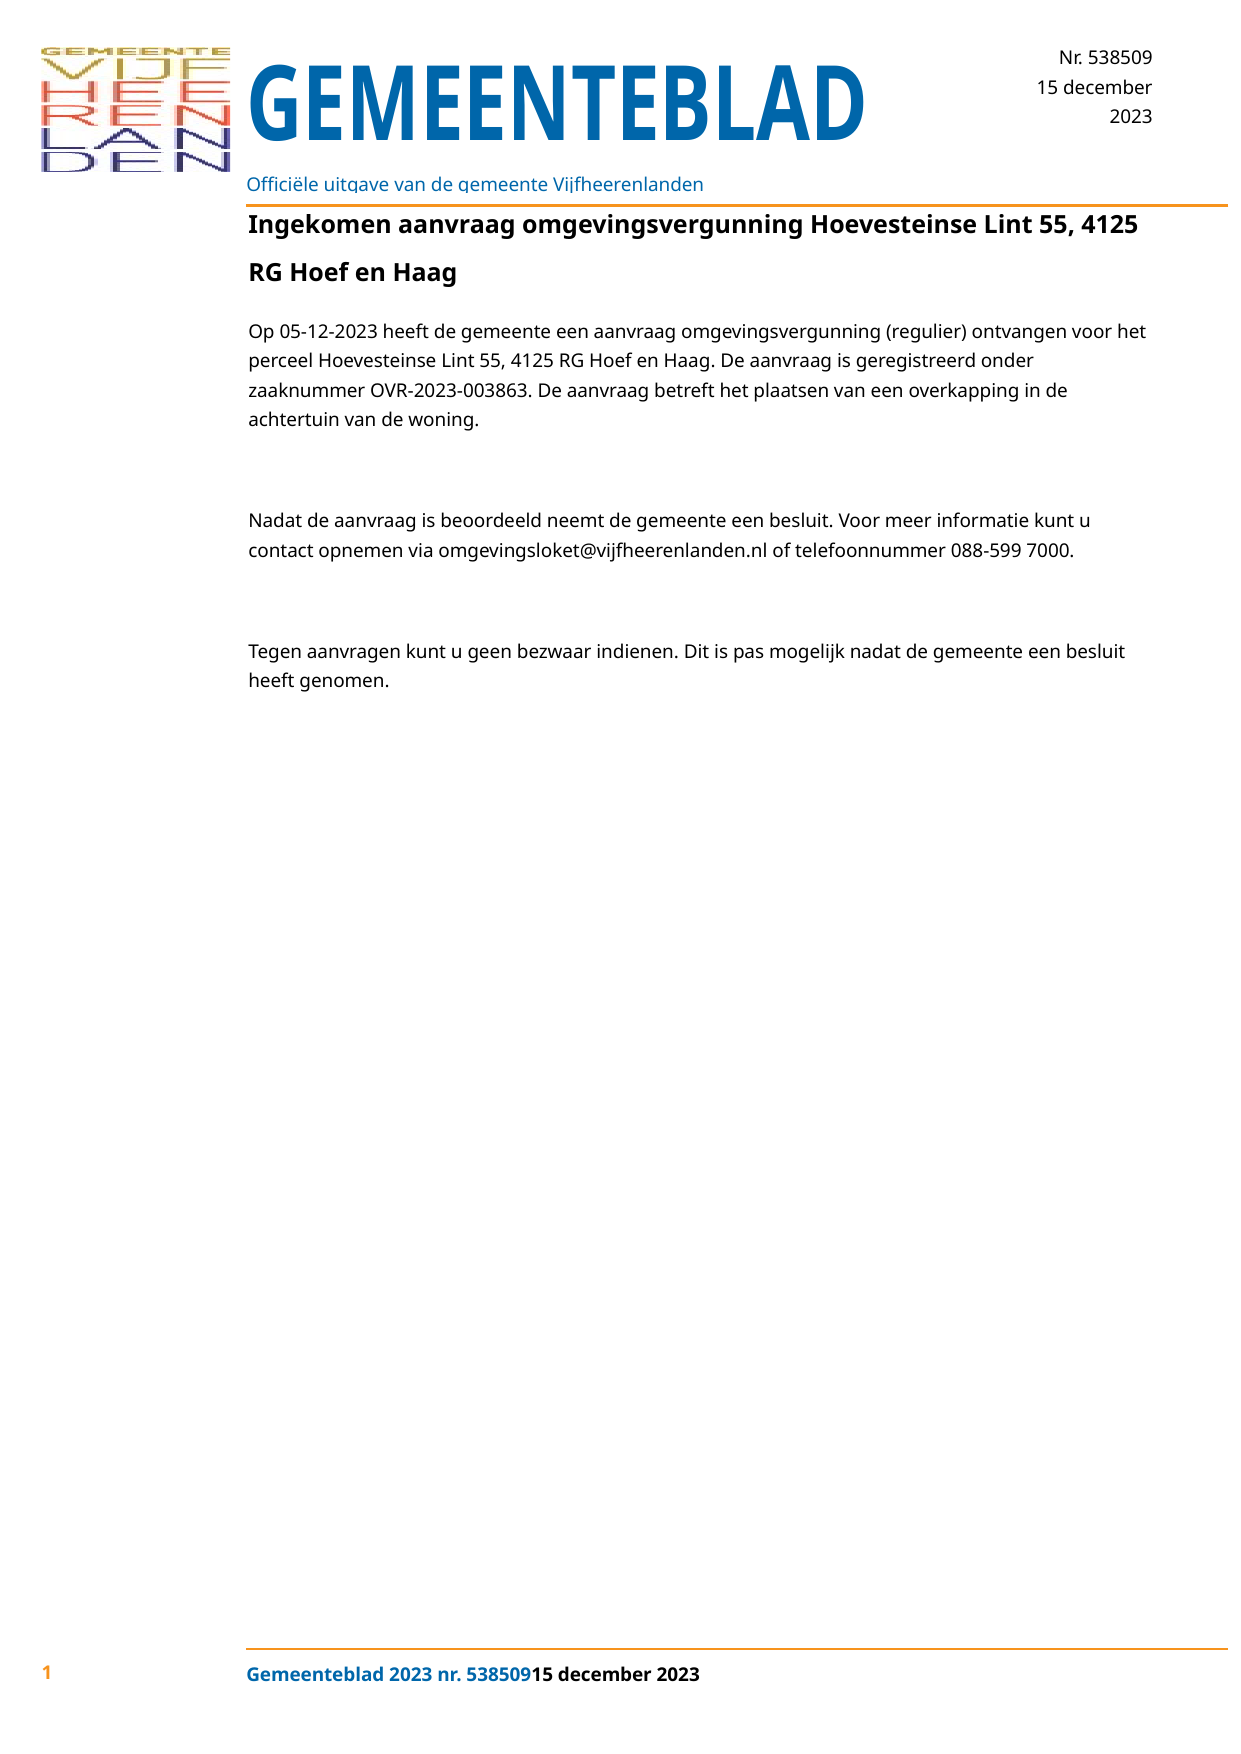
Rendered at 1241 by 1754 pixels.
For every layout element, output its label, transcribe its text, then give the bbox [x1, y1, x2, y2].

text Nadat de aanvraag is beoordeeld neemt de gemeente een besluit. Voor meer informatie kunt u contact opnemen via omgevingsloket@vijfheerenlanden.nl of telefoonnummer 088-599 7000. [248, 507, 1152, 563]
text Tegen aanvragen kunt u geen bezwaar indienen. Dit is pas mogelijk nadat de gemeente een besluit heeft genomen. [248, 638, 1152, 693]
text Ingekomen aanvraag omgevingsvergunning Hoevesteinse Lint 55, 4125 RG Hoef en Haag [248, 207, 1152, 288]
text Op 05-12-2023 heeft de gemeente een aanvraag omgevingsvergunning (regulier) ontvangen voor het perceel Hoevesteinse Lint 55, 4125 RG Hoef en Haag. De aanvraag is geregistreerd onder zaaknummer OVR-2023-003863. De aanvraag betreft het plaatsen van een overkapping in de achtertuin van de woning. [248, 318, 1152, 432]
picture [41, 47, 231, 172]
